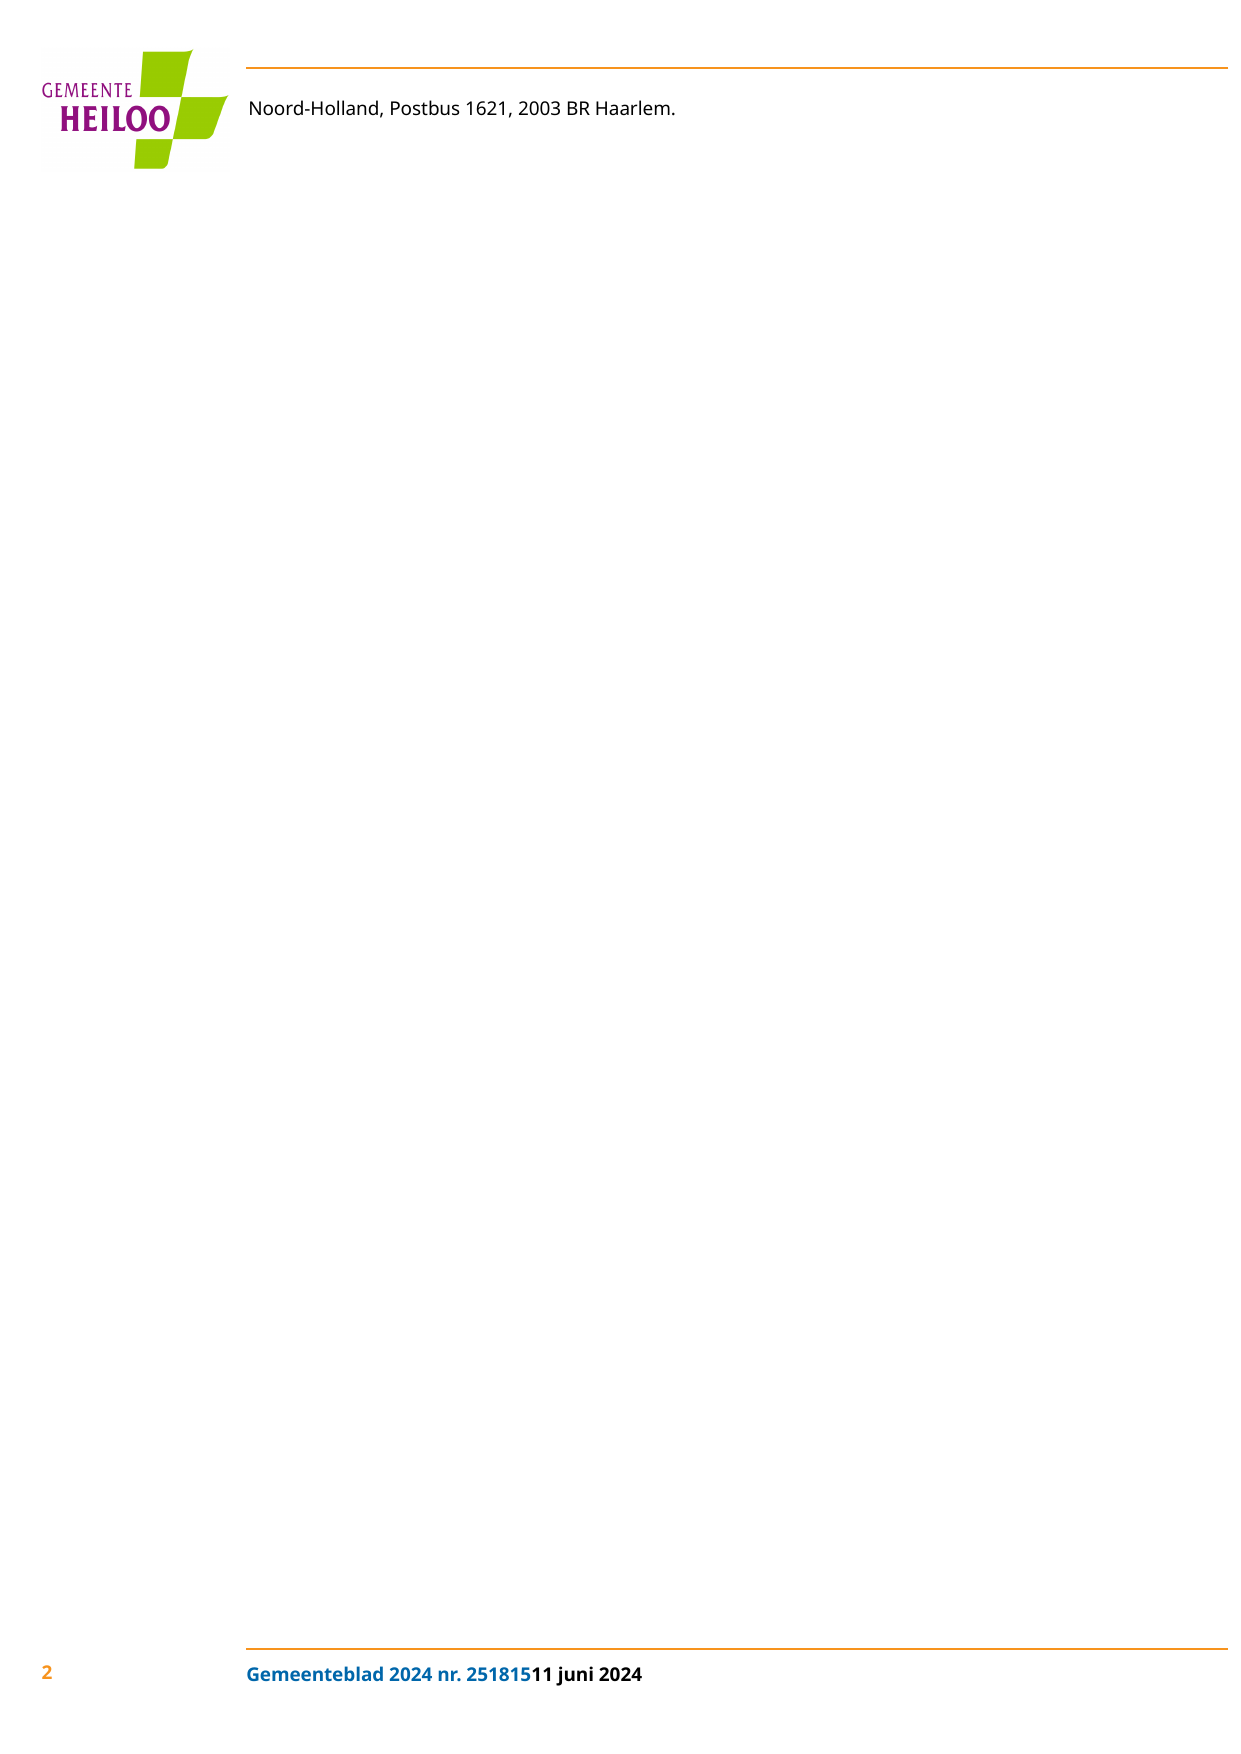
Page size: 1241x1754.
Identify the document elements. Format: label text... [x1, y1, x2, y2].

picture [41, 47, 231, 172]
text Noord-Holland, Postbus 1621, 2003 BR Haarlem. [248, 95, 1152, 121]
